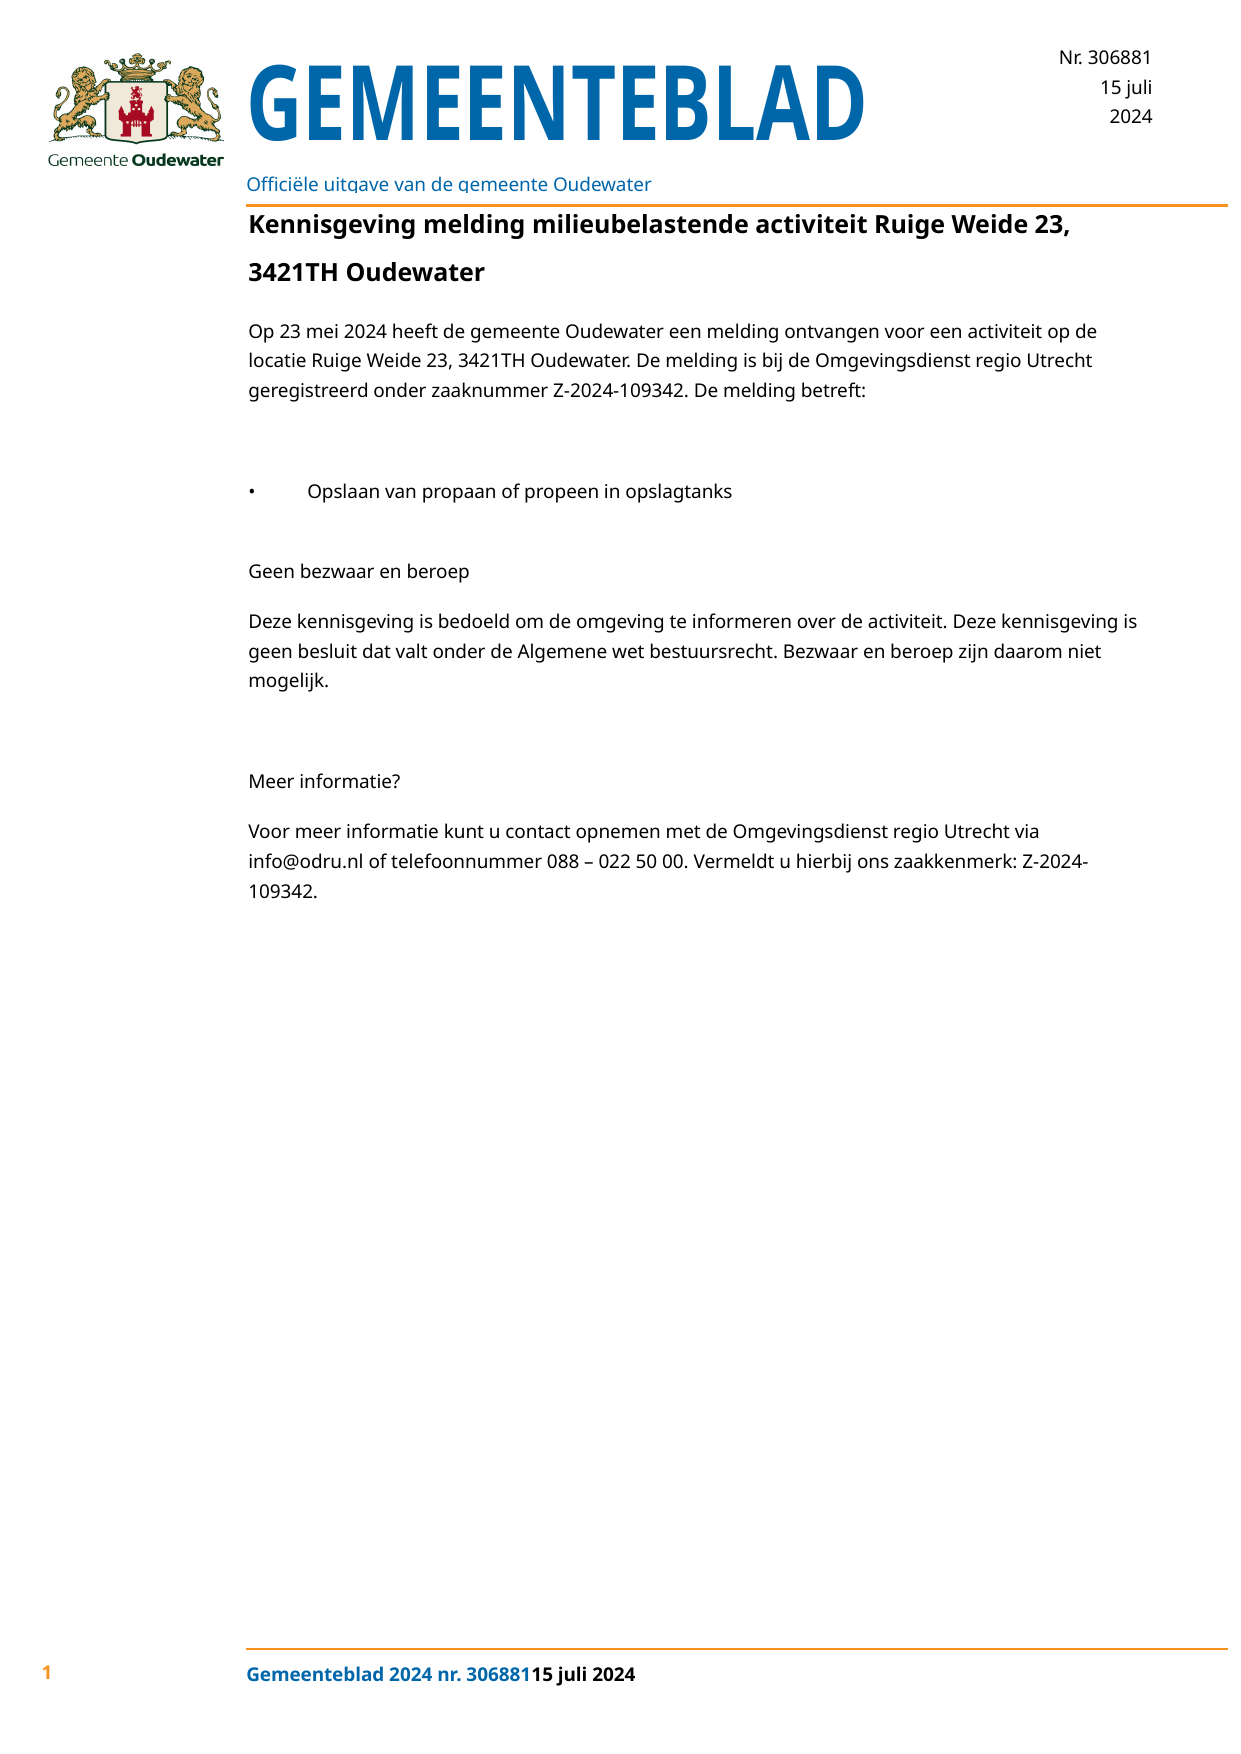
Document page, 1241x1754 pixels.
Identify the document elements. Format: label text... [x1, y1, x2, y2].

list Opslaan van propaan of propeen in opslagtanks [248, 478, 1152, 504]
text Meer informatie? [248, 768, 1152, 794]
text Geen bezwaar en beroep [248, 558, 1152, 584]
text Deze kennisgeving is bedoeld om de omgeving te informeren over de activiteit. Deze kennisgeving is geen besluit dat valt onder de Algemene wet bestuursrecht. Bezwaar en beroep zijn daarom niet mogelijk. [248, 608, 1152, 693]
text Voor meer informatie kunt u contact opnemen met de Omgevingsdienst regio Utrecht via info@odru.nl of telefoonnummer 088 – 022 50 00. Vermeldt u hierbij ons zaakkenmerk: Z-2024-109342. [248, 819, 1152, 904]
text Kennisgeving melding milieubelastende activiteit Ruige Weide 23, 3421TH Oudewater [248, 207, 1152, 288]
picture [41, 47, 231, 172]
text Op 23 mei 2024 heeft de gemeente Oudewater een melding ontvangen voor een activiteit op de locatie Ruige Weide 23, 3421TH Oudewater. De melding is bij de Omgevingsdienst regio Utrecht geregistreerd onder zaaknummer Z-2024-109342. De melding betreft: [248, 318, 1152, 403]
